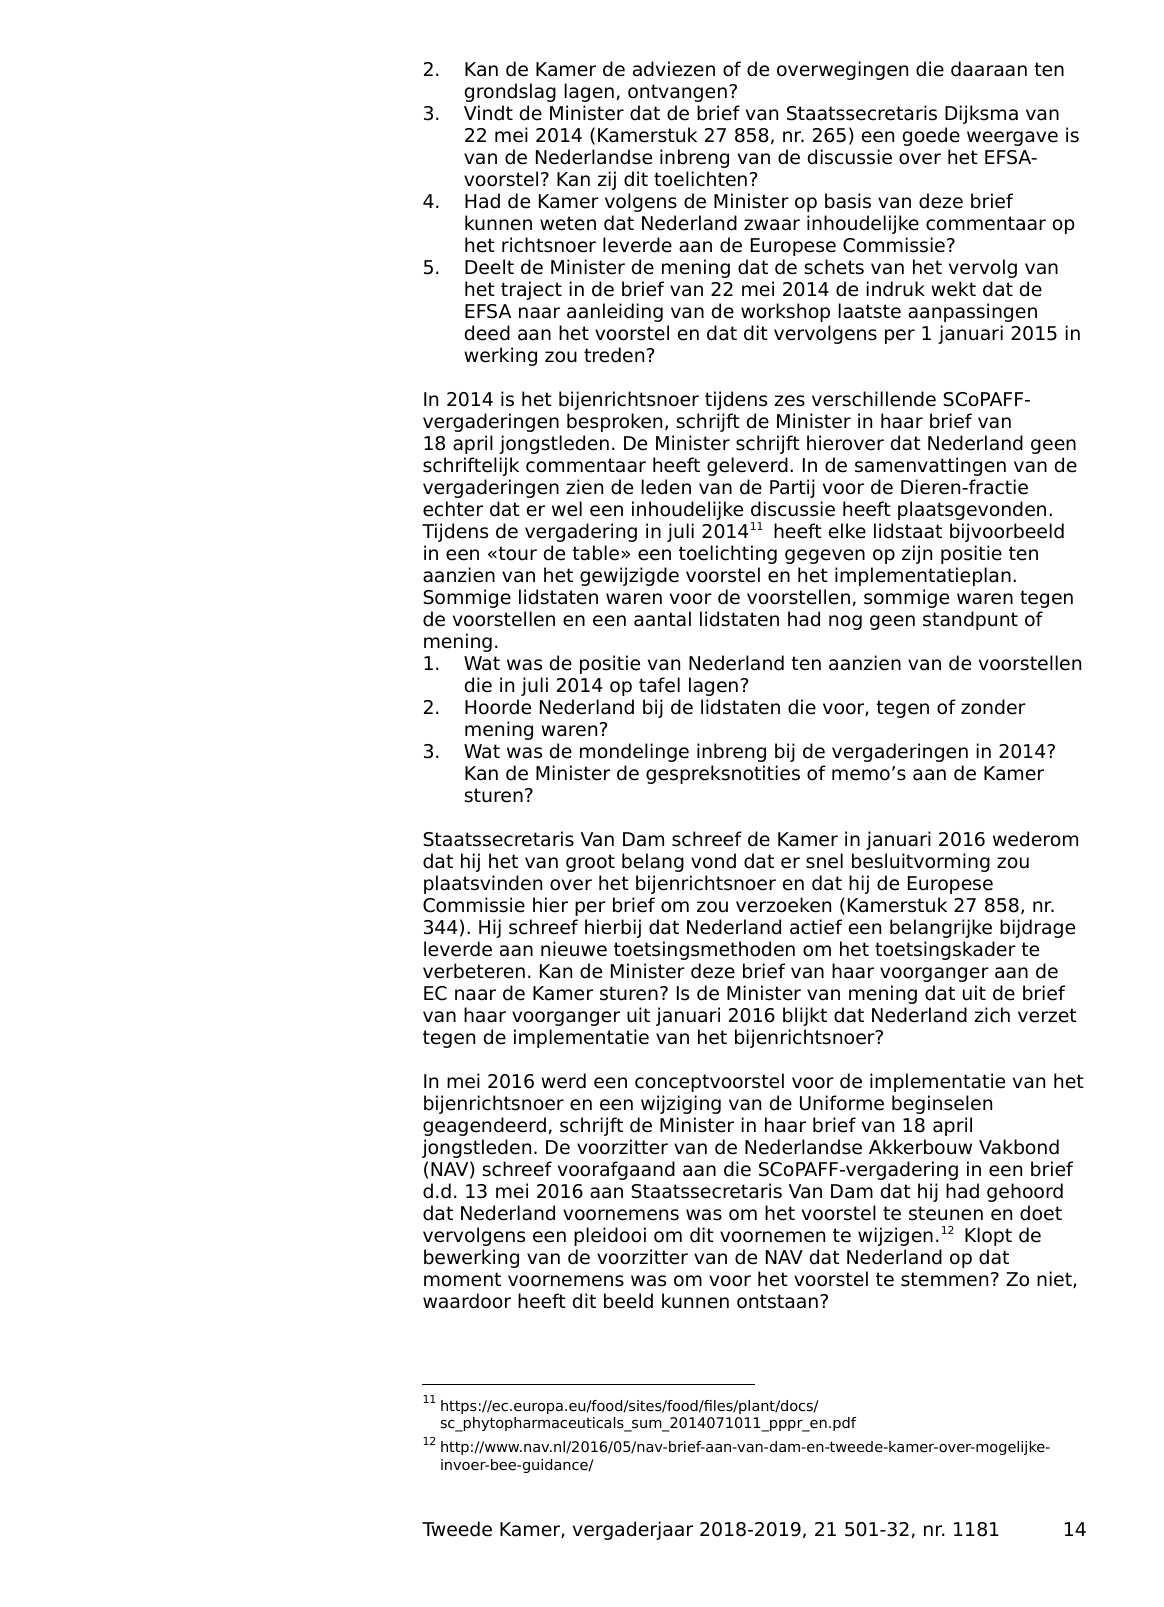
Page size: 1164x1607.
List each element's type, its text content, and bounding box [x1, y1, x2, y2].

text In 2014 is het bijenrichtsnoer tijdens zes verschillende SCoPAFF-vergaderingen besproken, schrijft de Minister in haar brief van 18 april jongstleden. De Minister schrijft hierover dat Nederland geen schriftelijk commentaar heeft geleverd. In de samenvattingen van de vergaderingen zien de leden van de Partij voor de Dieren-fractie echter dat er wel een inhoudelijke discussie heeft plaatsgevonden. Tijdens de vergadering in juli 2014 heeft elke lidstaat bijvoorbeeld in een «tour de table» een toelichting gegeven op zijn positie ten aanzien van het gewijzigde voorstel en het implementatieplan. Sommige lidstaten waren voor de voorstellen, sommige waren tegen de voorstellen en een aantal lidstaten had nog geen standpunt of mening. [422, 389, 1087, 653]
text 3. Wat was de mondelinge inbreng bij de vergaderingen in 2014? Kan de Minister de gespreksnotities of memo’s aan de Kamer sturen? [422, 741, 1087, 807]
text 3. Vindt de Minister dat de brief van Staatssecretaris Dijksma van 22 mei 2014 (Kamerstuk 27 858, nr. 265) een goede weergave is van de Nederlandse inbreng van de discussie over het EFSA-voorstel? Kan zij dit toelichten? [422, 103, 1087, 191]
text 4. Had de Kamer volgens de Minister op basis van deze brief kunnen weten dat Nederland zwaar inhoudelijke commentaar op het richtsnoer leverde aan de Europese Commissie? [422, 191, 1087, 257]
text In mei 2016 werd een conceptvoorstel voor de implementatie van het bijenrichtsnoer en een wijziging van de Uniforme beginselen geagendeerd, schrijft de Minister in haar brief van 18 april jongstleden. De voorzitter van de Nederlandse Akkerbouw Vakbond (NAV) schreef voorafgaand aan die SCoPAFF-vergadering in een brief d.d. 13 mei 2016 aan Staatssecretaris Van Dam dat hij had gehoord dat Nederland voornemens was om het voorstel te steunen en doet vervolgens een pleidooi om dit voornemen te wijzigen. Klopt de bewerking van de voorzitter van de NAV dat Nederland op dat moment voornemens was om voor het voorstel te stemmen? Zo niet, waardoor heeft dit beeld kunnen ontstaan? [422, 1071, 1087, 1312]
text 1. Wat was de positie van Nederland ten aanzien van de voorstellen die in juli 2014 op tafel lagen? [422, 653, 1087, 697]
text 2. Hoorde Nederland bij de lidstaten die voor, tegen of zonder mening waren? [422, 697, 1087, 741]
text 5. Deelt de Minister de mening dat de schets van het vervolg van het traject in de brief van 22 mei 2014 de indruk wekt dat de EFSA naar aanleiding van de workshop laatste aanpassingen deed aan het voorstel en dat dit vervolgens per 1 januari 2015 in werking zou treden? [422, 257, 1087, 367]
text 2. Kan de Kamer de adviezen of de overwegingen die daaraan ten grondslag lagen, ontvangen? [422, 59, 1087, 103]
text Staatssecretaris Van Dam schreef de Kamer in januari 2016 wederom dat hij het van groot belang vond dat er snel besluitvorming zou plaatsvinden over het bijenrichtsnoer en dat hij de Europese Commissie hier per brief om zou verzoeken (Kamerstuk 27 858, nr. 344). Hij schreef hierbij dat Nederland actief een belangrijke bijdrage leverde aan nieuwe toetsingsmethoden om het toetsingskader te verbeteren. Kan de Minister deze brief van haar voorganger aan de EC naar de Kamer sturen? Is de Minister van mening dat uit de brief van haar voorganger uit januari 2016 blijkt dat Nederland zich verzet tegen de implementatie van het bijenrichtsnoer? [422, 829, 1087, 1048]
text https://ec.europa.eu/food/sites/food/files/plant/docs/sc_phytopharmaceuticals_sum_2014071011_pppr_en.pdf [422, 1393, 1087, 1432]
text http://www.nav.nl/2016/05/nav-brief-aan-van-dam-en-tweede-kamer-over-mogelijke-invoer-bee-guidance/ [422, 1435, 1087, 1474]
